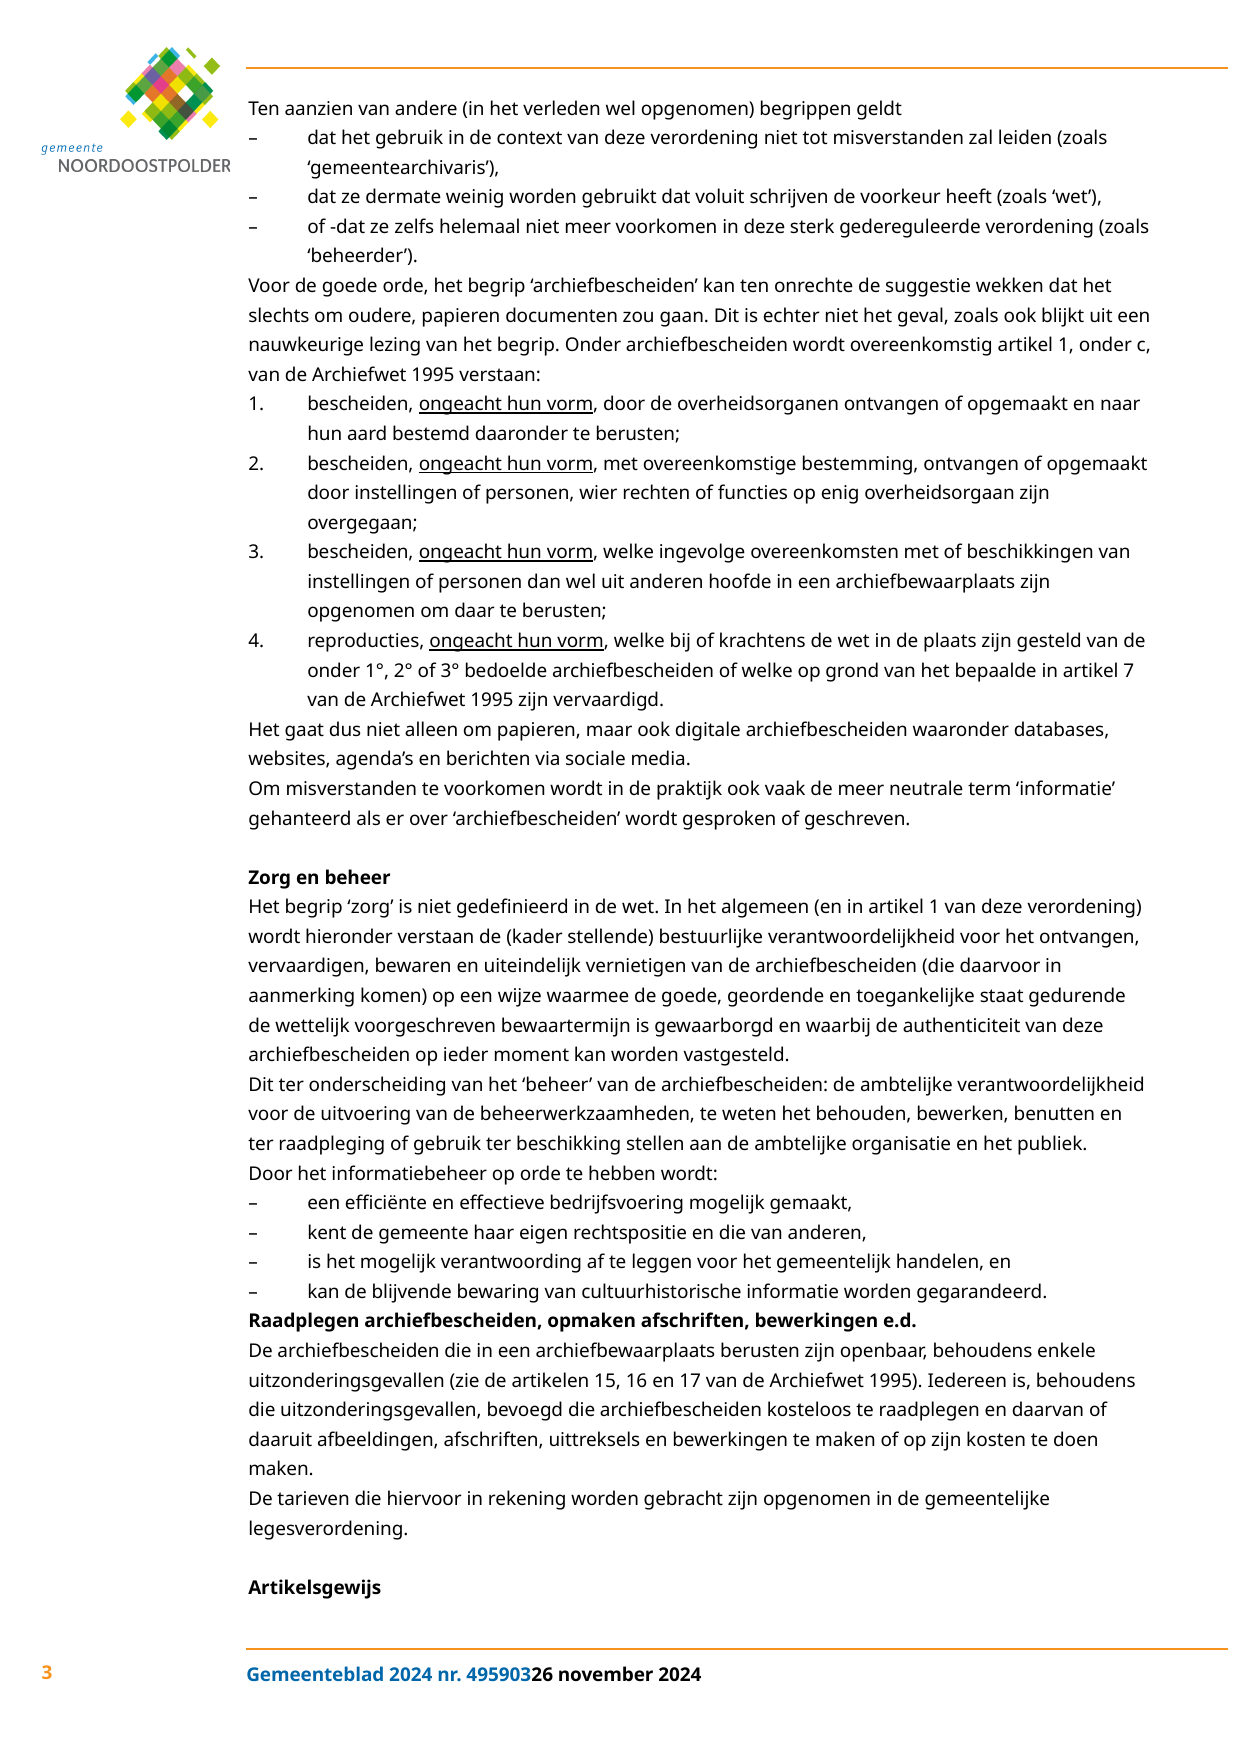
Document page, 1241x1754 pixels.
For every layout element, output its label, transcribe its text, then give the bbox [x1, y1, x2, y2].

list bescheiden, ongeacht hun vorm, welke ingevolge overeenkomsten met of beschikkingen van instellingen of personen dan wel uit anderen hoofde in een archiefbewaarplaats zijn opgenomen om daar te berusten; [248, 538, 1152, 623]
list kan de blijvende bewaring van cultuurhistorische informatie worden gegarandeerd. [248, 1278, 1152, 1304]
list kent de gemeente haar eigen rechtspositie en die van anderen, [248, 1219, 1152, 1245]
list reproducties, ongeacht hun vorm, welke bij of krachtens de wet in de plaats zijn gesteld van de onder 1°, 2° of 3° bedoelde archiefbescheiden of welke op grond van het bepaalde in artikel 7 van de Archiefwet 1995 zijn vervaardigd. [248, 627, 1152, 712]
list dat ze dermate weinig worden gebruikt dat voluit schrijven de voorkeur heeft (zoals ‘wet’), [248, 183, 1152, 209]
picture [41, 47, 231, 172]
text De archiefbescheiden die in een archiefbewaarplaats berusten zijn openbaar, behoudens enkele uitzonderingsgevallen (zie de artikelen 15, 16 en 17 van de Archiefwet 1995). Iedereen is, behoudens die uitzonderingsgevallen, bevoegd die archiefbescheiden kosteloos te raadplegen en daarvan of daaruit afbeeldingen, afschriften, uittreksels en bewerkingen te maken of op zijn kosten te doen maken. [248, 1337, 1152, 1481]
text Ten aanzien van andere (in het verleden wel opgenomen) begrippen geldt [248, 95, 1152, 121]
text Zorg en beheer [248, 864, 1152, 890]
text Door het informatiebeheer op orde te hebben wordt: [248, 1160, 1152, 1186]
list een efficiënte en effectieve bedrijfsvoering mogelijk gemaakt, [248, 1189, 1152, 1215]
text De tarieven die hiervoor in rekening worden gebracht zijn opgenomen in de gemeentelijke legesverordening. [248, 1485, 1152, 1541]
list of -dat ze zelfs helemaal niet meer voorkomen in deze sterk gedereguleerde verordening (zoals ‘beheerder’). [248, 213, 1152, 268]
text Dit ter onderscheiding van het ‘beheer’ van de archiefbescheiden: de ambtelijke verantwoordelijkheid voor de uitvoering van de beheerwerkzaamheden, te weten het behouden, bewerken, benutten en ter raadpleging of gebruik ter beschikking stellen aan de ambtelijke organisatie en het publiek. [248, 1071, 1152, 1156]
text Om misverstanden te voorkomen wordt in de praktijk ook vaak de meer neutrale term ‘informatie’ gehanteerd als er over ‘archiefbescheiden’ wordt gesproken of geschreven. [248, 775, 1152, 831]
text Artikelsgewijs [248, 1574, 1152, 1600]
text Voor de goede orde, het begrip ‘archiefbescheiden’ kan ten onrechte de suggestie wekken dat het slechts om oudere, papieren documenten zou gaan. Dit is echter niet het geval, zoals ook blijkt uit een nauwkeurige lezing van het begrip. Onder archiefbescheiden wordt overeenkomstig artikel 1, onder c, van de Archiefwet 1995 verstaan: [248, 272, 1152, 387]
text Het gaat dus niet alleen om papieren, maar ook digitale archiefbescheiden waaronder databases, websites, agenda’s en berichten via sociale media. [248, 716, 1152, 771]
list dat het gebruik in de context van deze verordening niet tot misverstanden zal leiden (zoals ‘gemeentearchivaris’), [248, 124, 1152, 180]
text Het begrip ‘zorg’ is niet gedefinieerd in de wet. In het algemeen (en in artikel 1 van deze verordening) wordt hieronder verstaan de (kader stellende) bestuurlijke verantwoordelijkheid voor het ontvangen, vervaardigen, bewaren en uiteindelijk vernietigen van de archiefbescheiden (die daarvoor in aanmerking komen) op een wijze waarmee de goede, geordende en toegankelijke staat gedurende de wettelijk voorgeschreven bewaartermijn is gewaarborgd en waarbij de authenticiteit van deze archiefbescheiden op ieder moment kan worden vastgesteld. [248, 893, 1152, 1067]
list bescheiden, ongeacht hun vorm, door de overheidsorganen ontvangen of opgemaakt en naar hun aard bestemd daaronder te berusten; [248, 391, 1152, 446]
list is het mogelijk verantwoording af te leggen voor het gemeentelijk handelen, en [248, 1248, 1152, 1274]
text Raadplegen archiefbescheiden, opmaken afschriften, bewerkingen e.d. [248, 1308, 1152, 1333]
list bescheiden, ongeacht hun vorm, met overeenkomstige bestemming, ontvangen of opgemaakt door instellingen of personen, wier rechten of functies op enig overheidsorgaan zijn overgegaan; [248, 450, 1152, 535]
